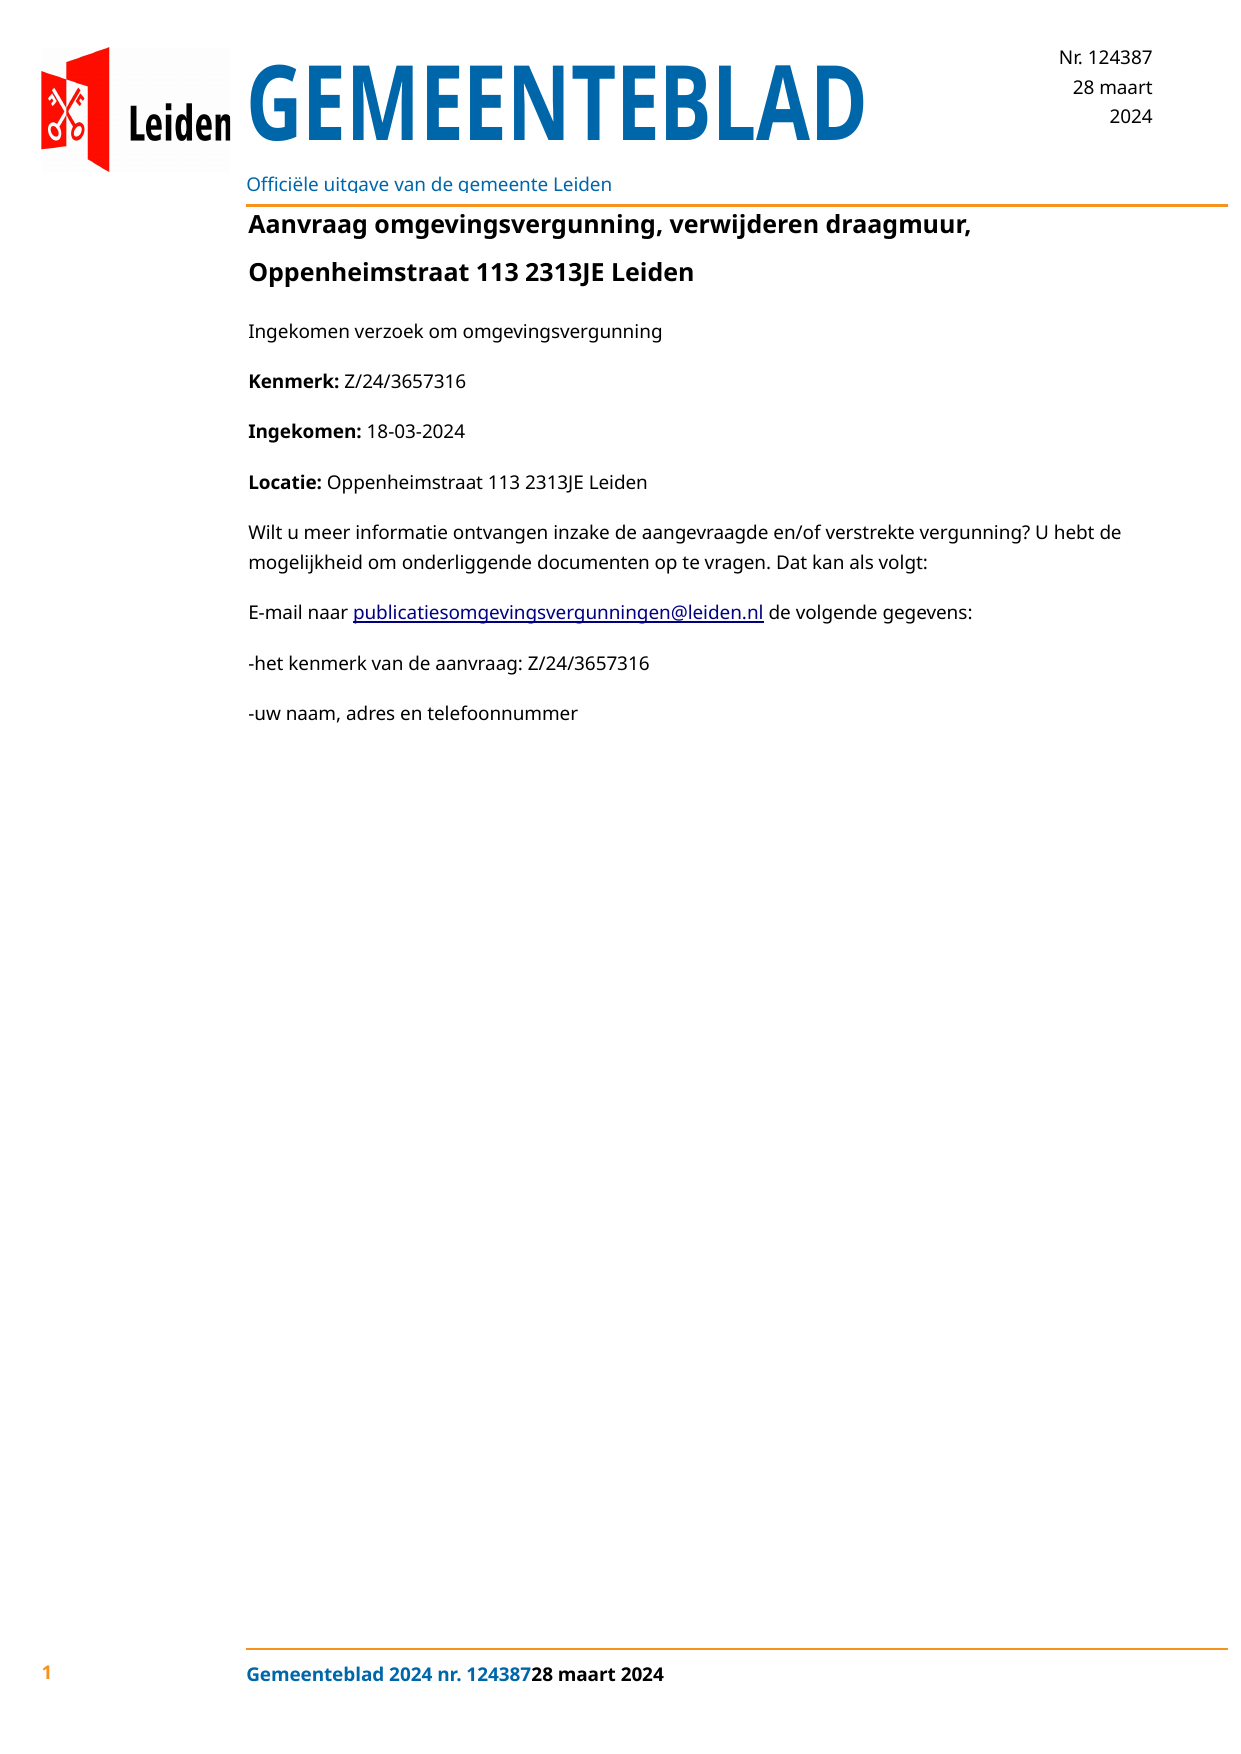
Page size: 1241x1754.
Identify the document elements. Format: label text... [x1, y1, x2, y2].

text Wilt u meer informatie ontvangen inzake de aangevraagde en/of verstrekte vergunning? U hebt de mogelijkheid om onderliggende documenten op te vragen. Dat kan als volgt: [248, 519, 1152, 575]
picture [41, 47, 231, 172]
text E-mail naar publicatiesomgevingsvergunningen@leiden.nl de volgende gegevens: [248, 599, 1152, 625]
text Ingekomen verzoek om omgevingsvergunning [248, 318, 1152, 344]
text Aanvraag omgevingsvergunning, verwijderen draagmuur, Oppenheimstraat 113 2313JE Leiden [248, 207, 1152, 288]
text Locatie: Oppenheimstraat 113 2313JE Leiden [248, 469, 1152, 495]
text -uw naam, adres en telefoonnummer [248, 700, 1152, 726]
text Kenmerk: Z/24/3657316 [248, 368, 1152, 394]
text Ingekomen: 18-03-2024 [248, 419, 1152, 444]
text -het kenmerk van de aanvraag: Z/24/3657316 [248, 650, 1152, 676]
